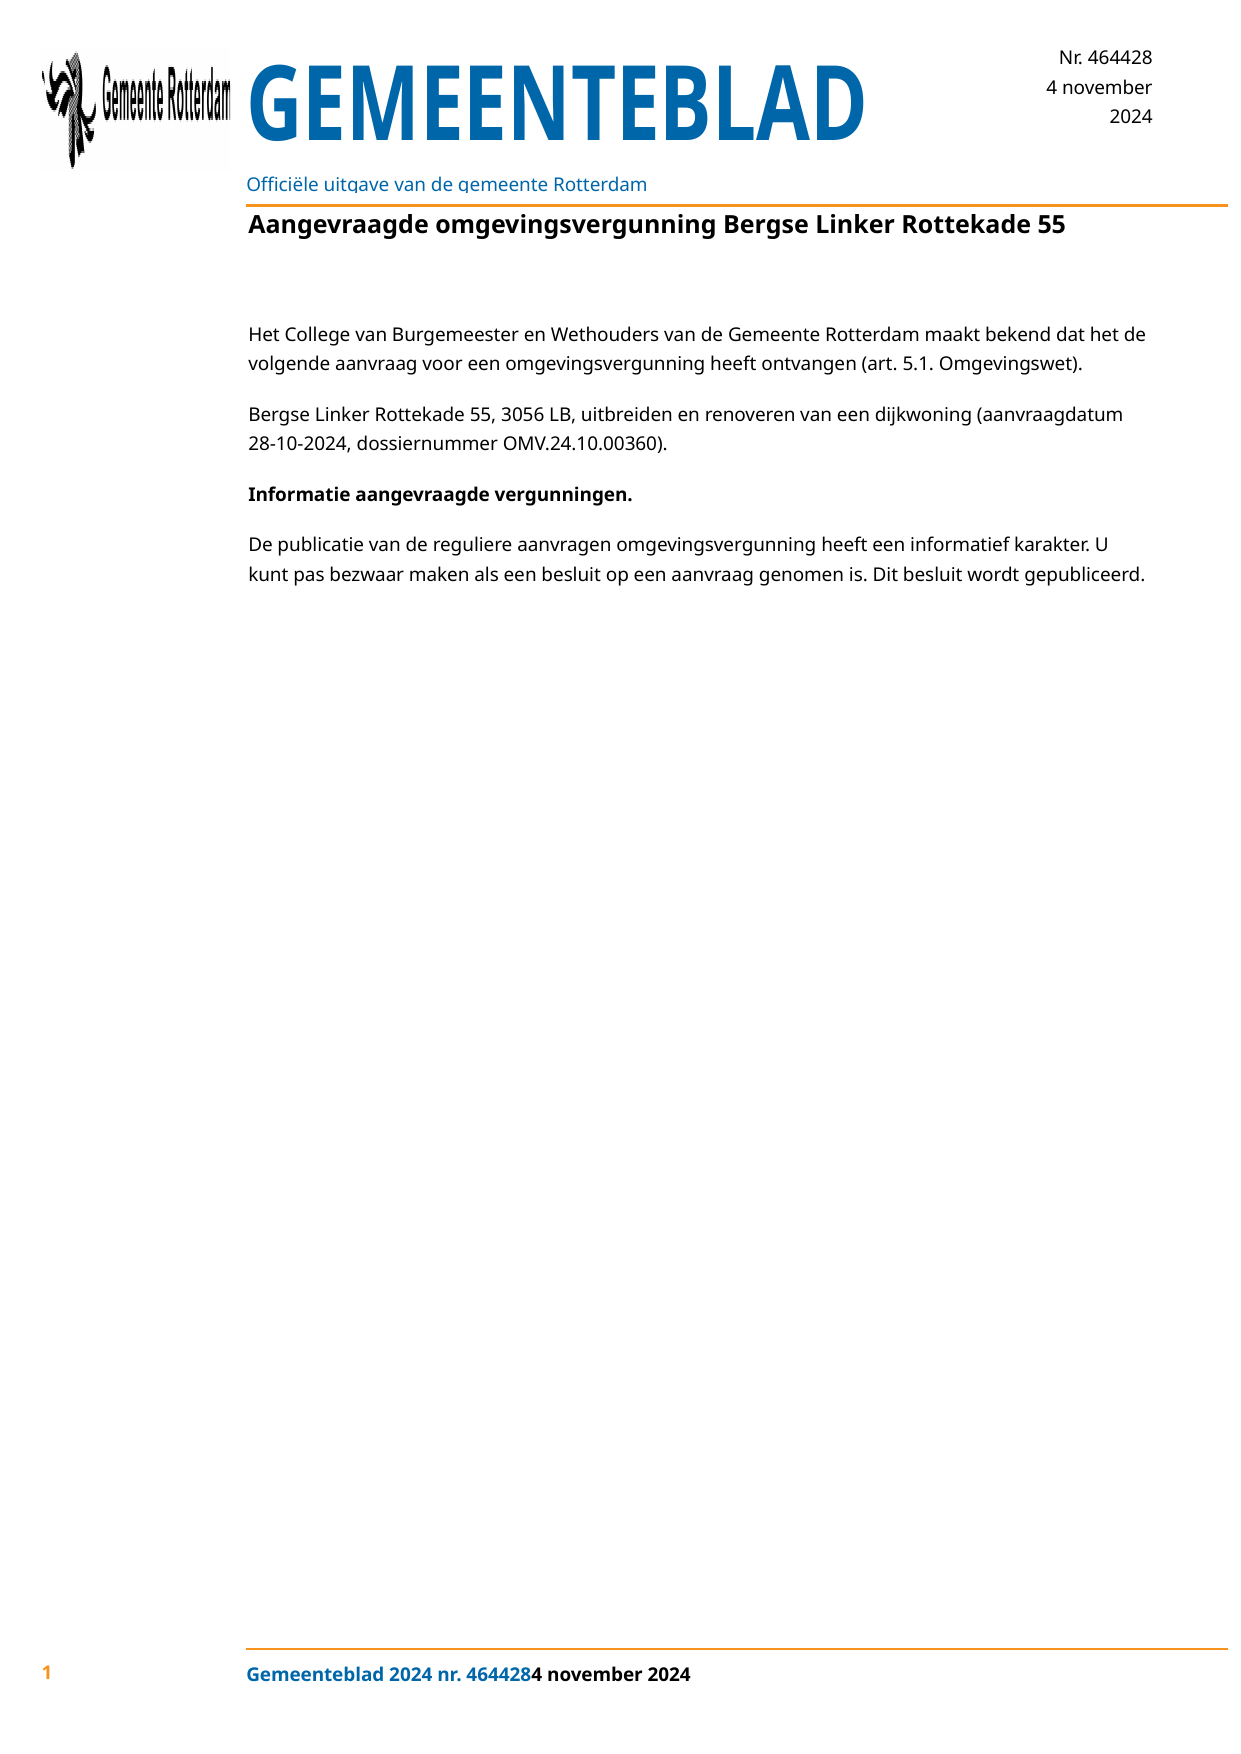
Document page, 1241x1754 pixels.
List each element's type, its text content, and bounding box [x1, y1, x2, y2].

picture [41, 47, 231, 172]
text Het College van Burgemeester en Wethouders van de Gemeente Rotterdam maakt bekend dat het de volgende aanvraag voor een omgevingsvergunning heeft ontvangen (art. 5.1. Omgevingswet). [248, 321, 1152, 376]
text Informatie aangevraagde vergunningen. [248, 481, 1152, 506]
text Aangevraagde omgevingsvergunning Bergse Linker Rottekade 55 [248, 207, 1152, 241]
text Bergse Linker Rottekade 55, 3056 LB, uitbreiden en renoveren van een dijkwoning (aanvraagdatum 28-10-2024, dossiernummer OMV.24.10.00360). [248, 401, 1152, 456]
text De publicatie van de reguliere aanvragen omgevingsvergunning heeft een informatief karakter. U kunt pas bezwaar maken als een besluit op een aanvraag genomen is. Dit besluit wordt gepubliceerd. [248, 531, 1152, 586]
